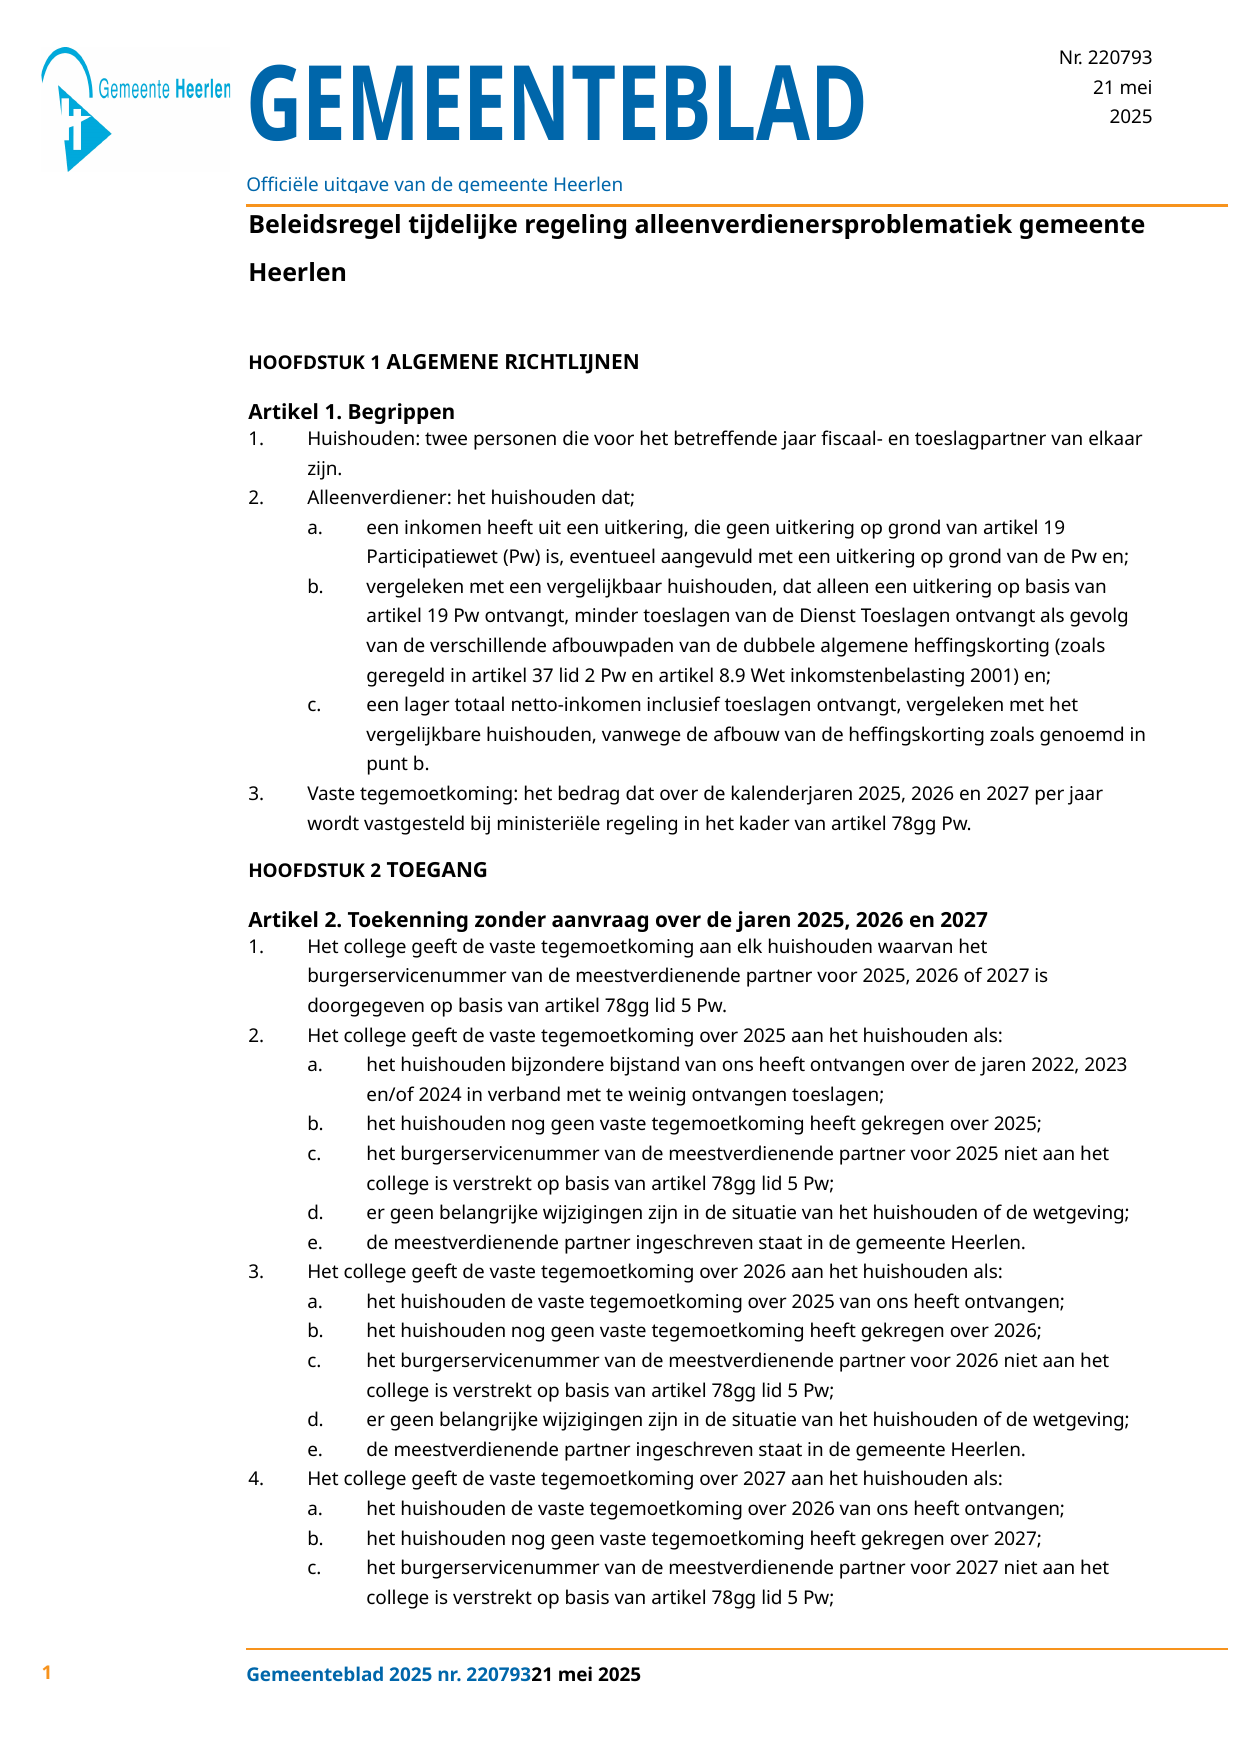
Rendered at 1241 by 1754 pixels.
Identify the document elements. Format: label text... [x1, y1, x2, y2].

list het huishouden nog geen vaste tegemoetkoming heeft gekregen over 2026; [307, 1318, 1152, 1343]
list de meestverdienende partner ingeschreven staat in de gemeente Heerlen. [307, 1229, 1152, 1255]
list het huishouden de vaste tegemoetkoming over 2026 van ons heeft ontvangen; [307, 1495, 1152, 1521]
list het burgerservicenummer van de meestverdienende partner voor 2025 niet aan het college is verstrekt op basis van artikel 78gg lid 5 Pw; [307, 1140, 1152, 1196]
list het huishouden nog geen vaste tegemoetkoming heeft gekregen over 2025; [307, 1111, 1152, 1136]
list het huishouden bijzondere bijstand van ons heeft ontvangen over de jaren 2022, 2023 en/of 2024 in verband met te weinig ontvangen toeslagen; [307, 1051, 1152, 1107]
list vergeleken met een vergelijkbaar huishouden, dat alleen een uitkering op basis van artikel 19 Pw ontvangt, minder toeslagen van de Dienst Toeslagen ontvangt als gevolg van de verschillende afbouwpaden van de dubbele algemene heffingskorting (zoals geregeld in artikel 37 lid 2 Pw en artikel 8.9 Wet inkomstenbelasting 2001) en; [307, 573, 1152, 688]
list een inkomen heeft uit een uitkering, die geen uitkering op grond van artikel 19 Participatiewet (Pw) is, eventueel aangevuld met een uitkering op grond van de Pw en; [307, 514, 1152, 569]
text HOOFDSTUK 2 TOEGANG [248, 855, 1152, 884]
list er geen belangrijke wijzigingen zijn in de situatie van het huishouden of de wetgeving; [307, 1199, 1152, 1225]
picture [41, 47, 231, 172]
list Vaste tegemoetkoming: het bedrag dat over de kalenderjaren 2025, 2026 en 2027 per jaar wordt vastgesteld bij ministeriële regeling in het kader van artikel 78gg Pw. [248, 780, 1152, 836]
text HOOFDSTUK 1 ALGEMENE RICHTLIJNEN [248, 347, 1152, 376]
list het burgerservicenummer van de meestverdienende partner voor 2027 niet aan het college is verstrekt op basis van artikel 78gg lid 5 Pw; [307, 1554, 1152, 1610]
text Artikel 1. Begrippen [248, 397, 1152, 425]
picture [41, 47, 59, 70]
text Artikel 2. Toekenning zonder aanvraag over de jaren 2025, 2026 en 2027 [248, 905, 1152, 933]
list Huishouden: twee personen die voor het betreffende jaar fiscaal- en toeslagpartner van elkaar zijn. [248, 425, 1152, 481]
list Het college geeft de vaste tegemoetkoming over 2026 aan het huishouden als: [248, 1258, 1152, 1284]
list Alleenverdiener: het huishouden dat; [248, 484, 1152, 510]
list Het college geeft de vaste tegemoetkoming over 2025 aan het huishouden als: [248, 1022, 1152, 1048]
list Het college geeft de vaste tegemoetkoming over 2027 aan het huishouden als: [248, 1466, 1152, 1491]
list het huishouden nog geen vaste tegemoetkoming heeft gekregen over 2027; [307, 1525, 1152, 1551]
text Beleidsregel tijdelijke regeling alleenverdienersproblematiek gemeente Heerlen [248, 207, 1152, 288]
list het huishouden de vaste tegemoetkoming over 2025 van ons heeft ontvangen; [307, 1288, 1152, 1314]
list er geen belangrijke wijzigingen zijn in de situatie van het huishouden of de wetgeving; [307, 1406, 1152, 1432]
list de meestverdienende partner ingeschreven staat in de gemeente Heerlen. [307, 1436, 1152, 1462]
list een lager totaal netto-inkomen inclusief toeslagen ontvangt, vergeleken met het vergelijkbare huishouden, vanwege de afbouw van de heffingskorting zoals genoemd in punt b. [307, 691, 1152, 776]
list Het college geeft de vaste tegemoetkoming aan elk huishouden waarvan het burgerservicenummer van de meestverdienende partner voor 2025, 2026 of 2027 is doorgegeven op basis van artikel 78gg lid 5 Pw. [248, 933, 1152, 1018]
list het burgerservicenummer van de meestverdienende partner voor 2026 niet aan het college is verstrekt op basis van artikel 78gg lid 5 Pw; [307, 1347, 1152, 1403]
